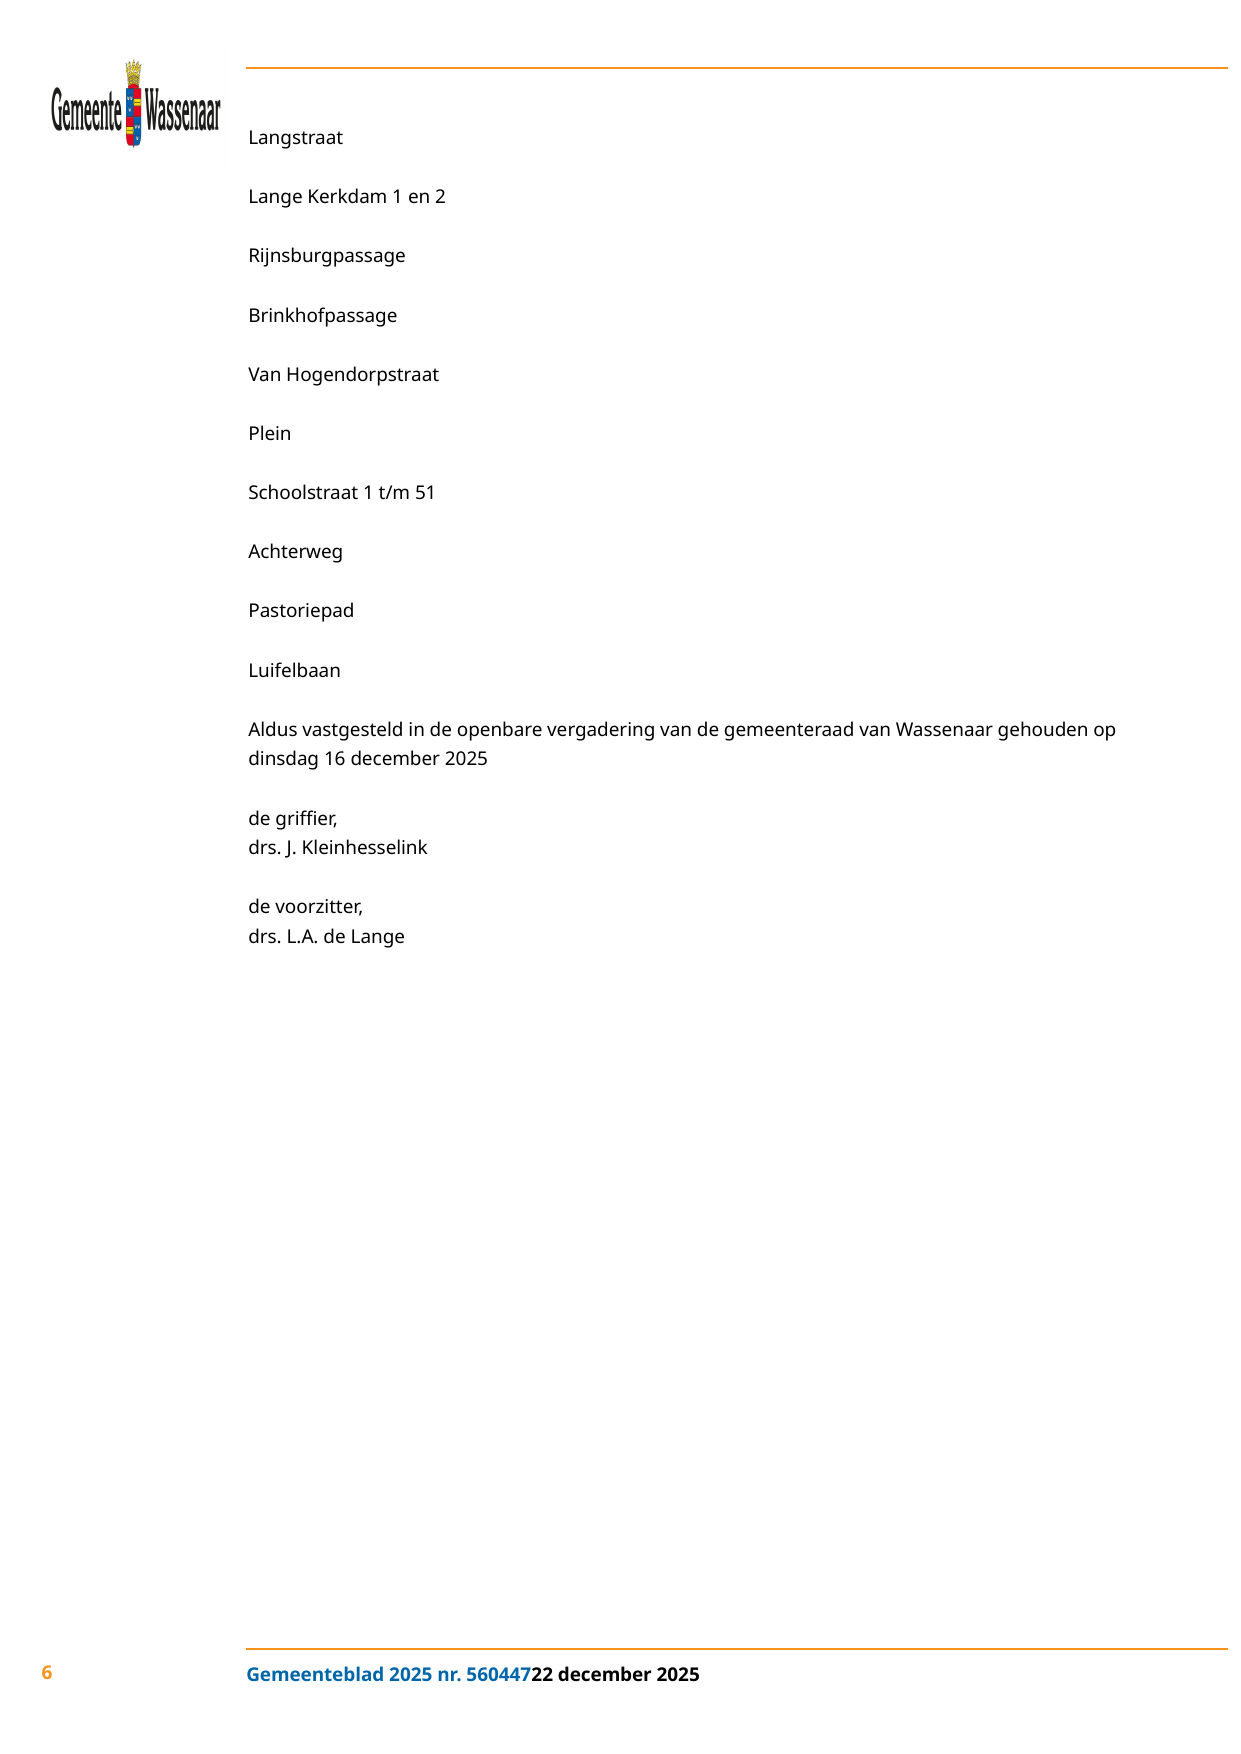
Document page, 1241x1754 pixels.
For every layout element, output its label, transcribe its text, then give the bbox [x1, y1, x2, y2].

text Schoolstraat 1 t/m 51 [248, 479, 1152, 505]
text Langstraat [248, 124, 1152, 150]
text de voorzitter, [248, 893, 1152, 919]
text Pastoriepad [248, 598, 1152, 623]
text Brinkhofpassage [248, 302, 1152, 328]
text Lange Kerkdam 1 en 2 [248, 183, 1152, 209]
text de griffier, [248, 805, 1152, 831]
text Aldus vastgesteld in de openbare vergadering van de gemeenteraad van Wassenaar gehouden op dinsdag 16 december 2025 [248, 716, 1152, 771]
text drs. J. Kleinhesselink [248, 834, 1152, 860]
text Luifelbaan [248, 657, 1152, 683]
text Van Hogendorpstraat [248, 361, 1152, 387]
text Achterweg [248, 538, 1152, 564]
text Plein [248, 420, 1152, 446]
text Rijnsburgpassage [248, 243, 1152, 268]
picture [41, 47, 231, 172]
text drs. L.A. de Lange [248, 923, 1152, 949]
